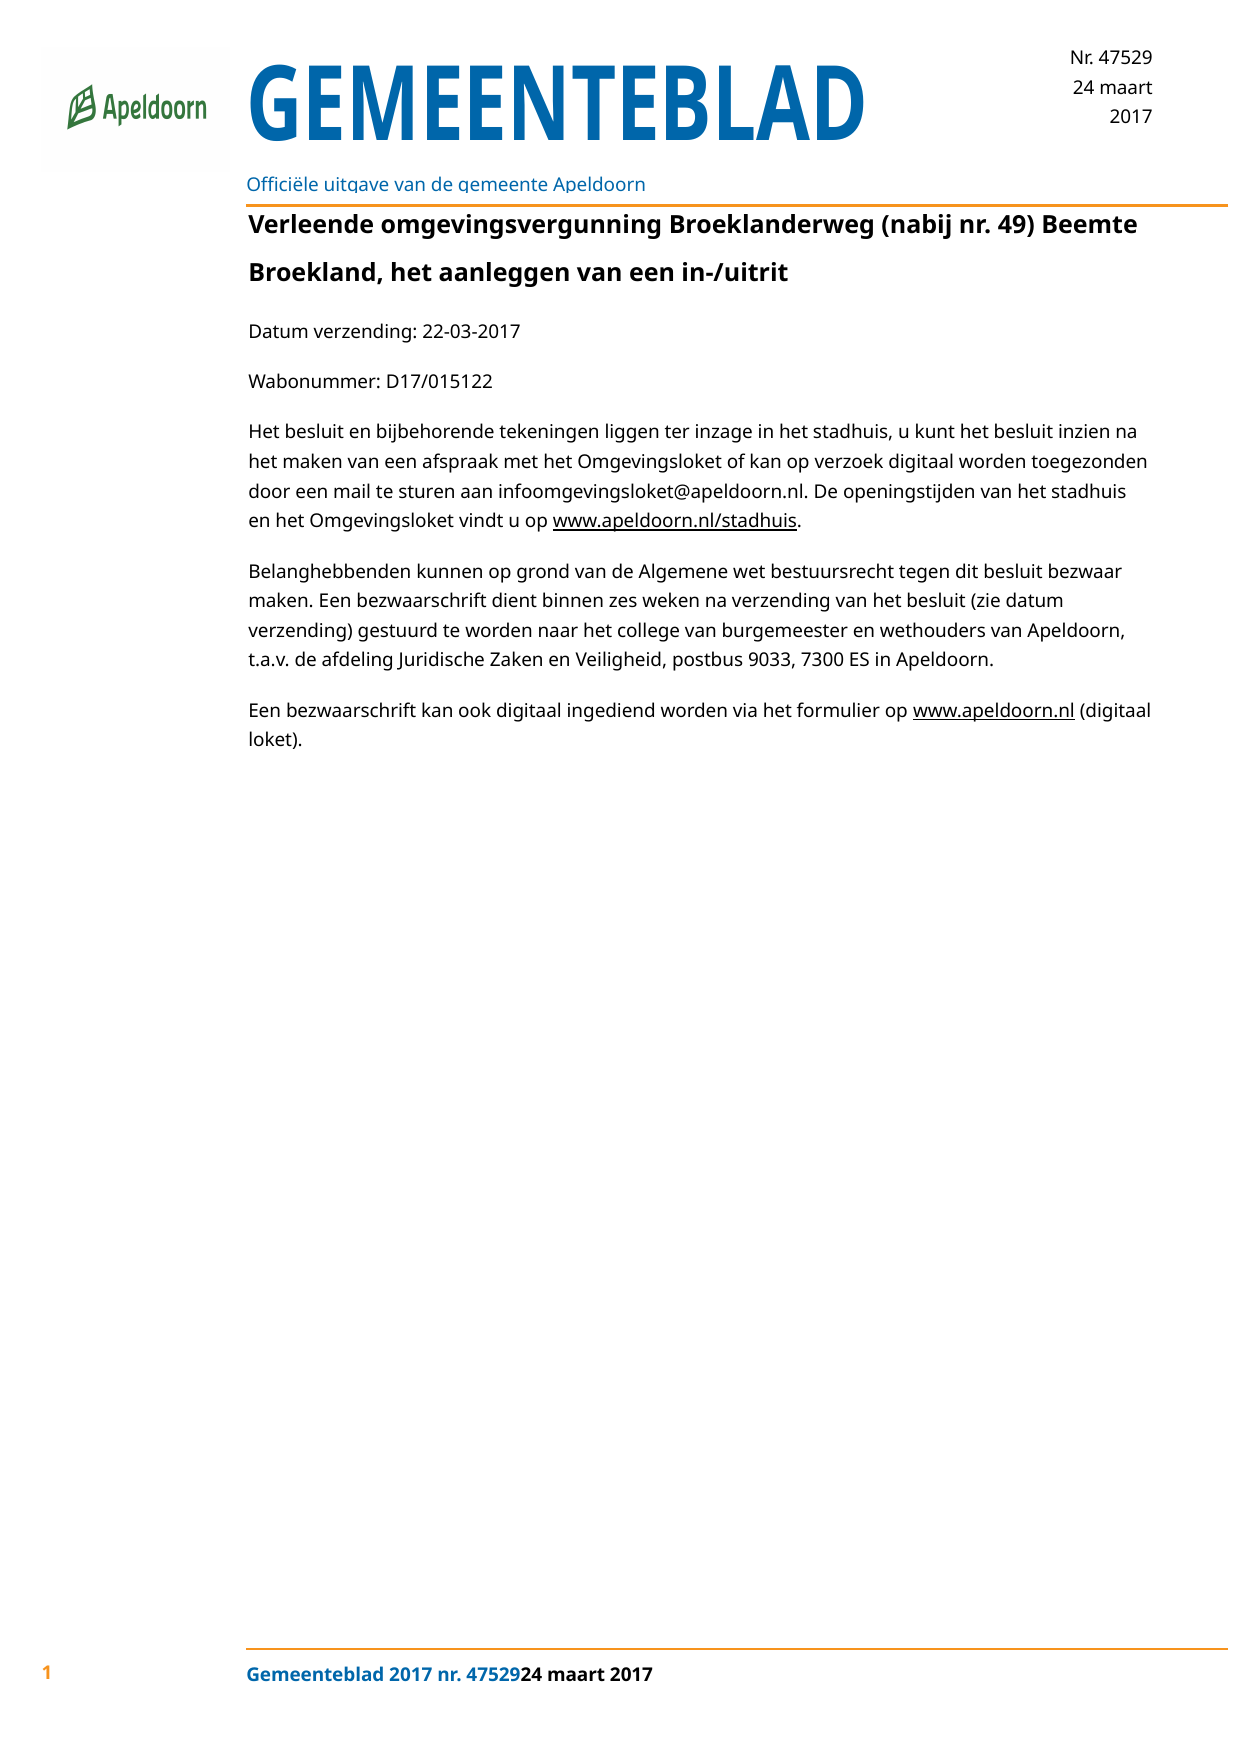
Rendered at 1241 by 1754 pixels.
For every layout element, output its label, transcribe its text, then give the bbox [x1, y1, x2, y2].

text Datum verzending: 22-03-2017 [248, 318, 1152, 344]
text Het besluit en bijbehorende tekeningen liggen ter inzage in het stadhuis, u kunt het besluit inzien na het maken van een afspraak met het Omgevingsloket of kan op verzoek digitaal worden toegezonden door een mail te sturen aan infoomgevingsloket@apeldoorn.nl. De openingstijden van het stadhuis en het Omgevingsloket vindt u op www.apeldoorn.nl/stadhuis. [248, 419, 1152, 533]
text Wabonummer: D17/015122 [248, 368, 1152, 394]
picture [41, 47, 231, 172]
text Belanghebbenden kunnen op grond van de Algemene wet bestuursrecht tegen dit besluit bezwaar maken. Een bezwaarschrift dient binnen zes weken na verzending van het besluit (zie datum verzending) gestuurd te worden naar het college van burgemeester en wethouders van Apeldoorn, t.a.v. de afdeling Juridische Zaken en Veiligheid, postbus 9033, 7300 ES in Apeldoorn. [248, 558, 1152, 672]
text Verleende omgevingsvergunning Broeklanderweg (nabij nr. 49) Beemte Broekland, het aanleggen van een in-/uitrit [248, 207, 1152, 288]
text Een bezwaarschrift kan ook digitaal ingediend worden via het formulier op www.apeldoorn.nl (digitaal loket). [248, 697, 1152, 752]
